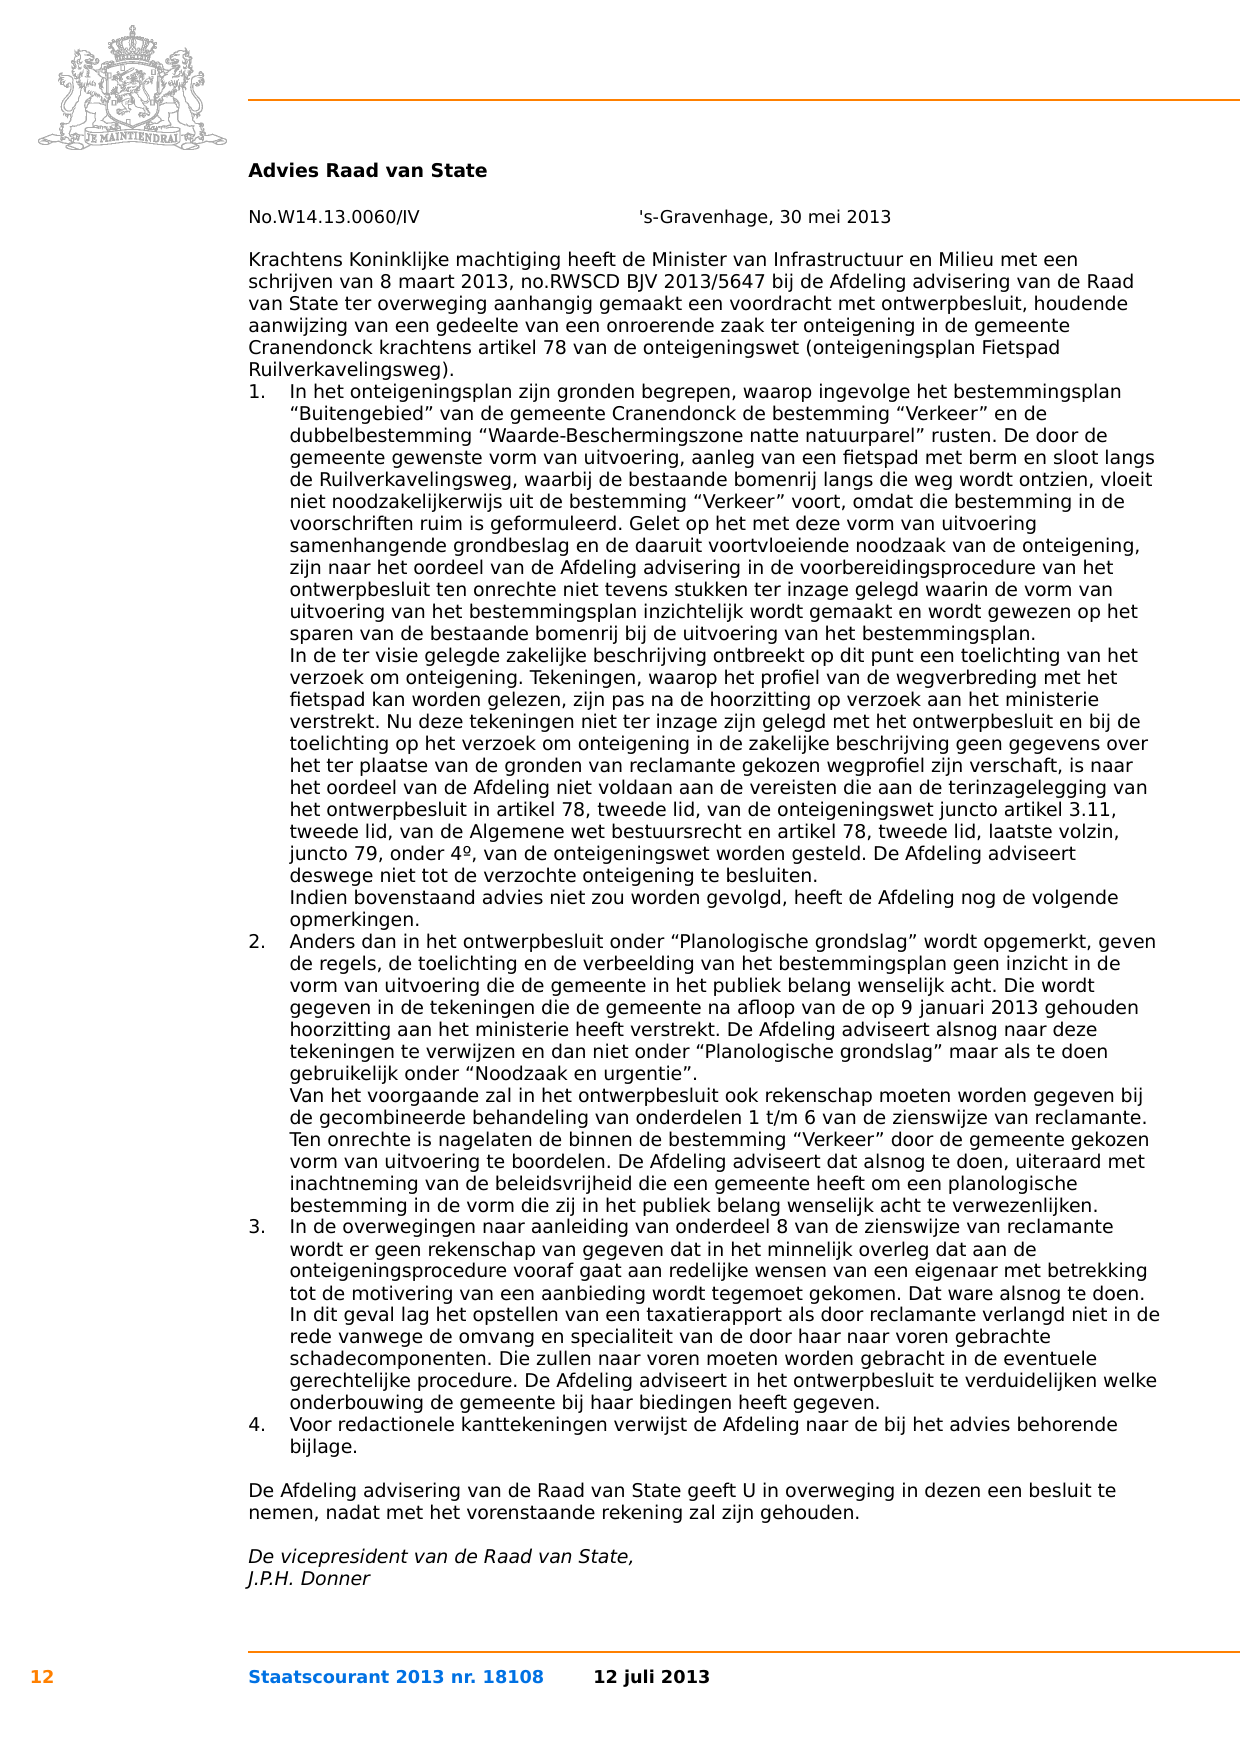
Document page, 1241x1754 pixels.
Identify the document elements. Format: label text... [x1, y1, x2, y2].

text Van het voorgaande zal in het ontwerpbesluit ook rekenschap moeten worden gegeven bij de gecombineerde behandeling van onderdelen 1 t/m 6 van de zienswijze van reclamante. Ten onrechte is nagelaten de binnen de bestemming “Verkeer” door de gemeente gekozen vorm van uitvoering te boordelen. De Afdeling adviseert dat alsnog te doen, uiteraard met inachtneming van de beleidsvrijheid die een gemeente heeft om een planologische bestemming in de vorm die zij in het publiek belang wenselijk acht te verwezenlijken. [289, 1084, 1163, 1216]
text 3. In de overwegingen naar aanleiding van onderdeel 8 van de zienswijze van reclamante wordt er geen rekenschap van gegeven dat in het minnelijk overleg dat aan de onteigeningsprocedure vooraf gaat aan redelijke wensen van een eigenaar met betrekking tot de motivering van een aanbieding wordt tegemoet gekomen. Dat ware alsnog te doen. In dit geval lag het opstellen van een taxatierapport als door reclamante verlangd niet in de rede vanwege de omvang en specialiteit van de door haar naar voren gebrachte schadecomponenten. Die zullen naar voren moeten worden gebracht in de eventuele gerechtelijke procedure. De Afdeling adviseert in het ontwerpbesluit te verduidelijken welke onderbouwing de gemeente bij haar biedingen heeft gegeven. [248, 1216, 1163, 1414]
text Indien bovenstaand advies niet zou worden gevolgd, heeft de Afdeling nog de volgende opmerkingen. [289, 887, 1163, 931]
text In de ter visie gelegde zakelijke beschrijving ontbreekt op dit punt een toelichting van het verzoek om onteigening. Tekeningen, waarop het profiel van de wegverbreding met het fietspad kan worden gelezen, zijn pas na de hoorzitting op verzoek aan het ministerie verstrekt. Nu deze tekeningen niet ter inzage zijn gelegd met het ontwerpbesluit en bij de toelichting op het verzoek om onteigening in de zakelijke beschrijving geen gegevens over het ter plaatse van de gronden van reclamante gekozen wegprofiel zijn verschaft, is naar het oordeel van de Afdeling niet voldaan aan de vereisten die aan de terinzagelegging van het ontwerpbesluit in artikel 78, tweede lid, van de onteigeningswet juncto artikel 3.11, tweede lid, van de Algemene wet bestuursrecht en artikel 78, tweede lid, laatste volzin, juncto 79, onder 4º, van de onteigeningswet worden gesteld. De Afdeling adviseert deswege niet tot de verzochte onteigening te besluiten. [289, 645, 1163, 887]
text 4. Voor redactionele kanttekeningen verwijst de Afdeling naar de bij het advies behorende bijlage. [248, 1414, 1163, 1458]
text 1. In het onteigeningsplan zijn gronden begrepen, waarop ingevolge het bestemmingsplan “Buitengebied” van de gemeente Cranendonck de bestemming “Verkeer” en de dubbelbestemming “Waarde-Beschermingszone natte natuurparel” rusten. De door de gemeente gewenste vorm van uitvoering, aanleg van een fietspad met berm en sloot langs de Ruilverkavelingsweg, waarbij de bestaande bomenrij langs die weg wordt ontzien, vloeit niet noodzakelijkerwijs uit de bestemming “Verkeer” voort, omdat die bestemming in de voorschriften ruim is geformuleerd. Gelet op het met deze vorm van uitvoering samenhangende grondbeslag en de daaruit voortvloeiende noodzaak van de onteigening, zijn naar het oordeel van de Afdeling advisering in de voorbereidingsprocedure van het ontwerpbesluit ten onrechte niet tevens stukken ter inzage gelegd waarin de vorm van uitvoering van het bestemmingsplan inzichtelijk wordt gemaakt en wordt gewezen op het sparen van de bestaande bomenrij bij de uitvoering van het bestemmingsplan. [248, 381, 1163, 645]
table_header 's-Gravenhage, 30 mei 2013 [633, 207, 1163, 227]
picture [38, 25, 227, 150]
text Krachtens Koninklijke machtiging heeft de Minister van Infrastructuur en Milieu met een schrijven van 8 maart 2013, no.RWSCD BJV 2013/5647 bij de Afdeling advisering van de Raad van State ter overweging aanhangig gemaakt een voordracht met ontwerpbesluit, houdende aanwijzing van een gedeelte van een onroerende zaak ter onteigening in de gemeente Cranendonck krachtens artikel 78 van de onteigeningswet (onteigeningsplan Fietspad Ruilverkavelingsweg). [248, 249, 1163, 381]
text De Afdeling advisering van de Raad van State geeft U in overweging in dezen een besluit te nemen, nadat met het vorenstaande rekening zal zijn gehouden. [248, 1480, 1163, 1524]
text 2. Anders dan in het ontwerpbesluit onder “Planologische grondslag” wordt opgemerkt, geven de regels, de toelichting en de verbeelding van het bestemmingsplan geen inzicht in de vorm van uitvoering die de gemeente in het publiek belang wenselijk acht. Die wordt gegeven in de tekeningen die de gemeente na afloop van de op 9 januari 2013 gehouden hoorzitting aan het ministerie heeft verstrekt. De Afdeling adviseert alsnog naar deze tekeningen te verwijzen en dan niet onder “Planologische grondslag” maar als te doen gebruikelijk onder “Noodzaak en urgentie”. [248, 931, 1163, 1084]
subtitle Advies Raad van State [248, 160, 1163, 182]
table_header No.W14.13.0060/IV [248, 207, 633, 227]
text De vicepresident van de Raad van State, J.P.H. Donner [248, 1546, 1163, 1590]
